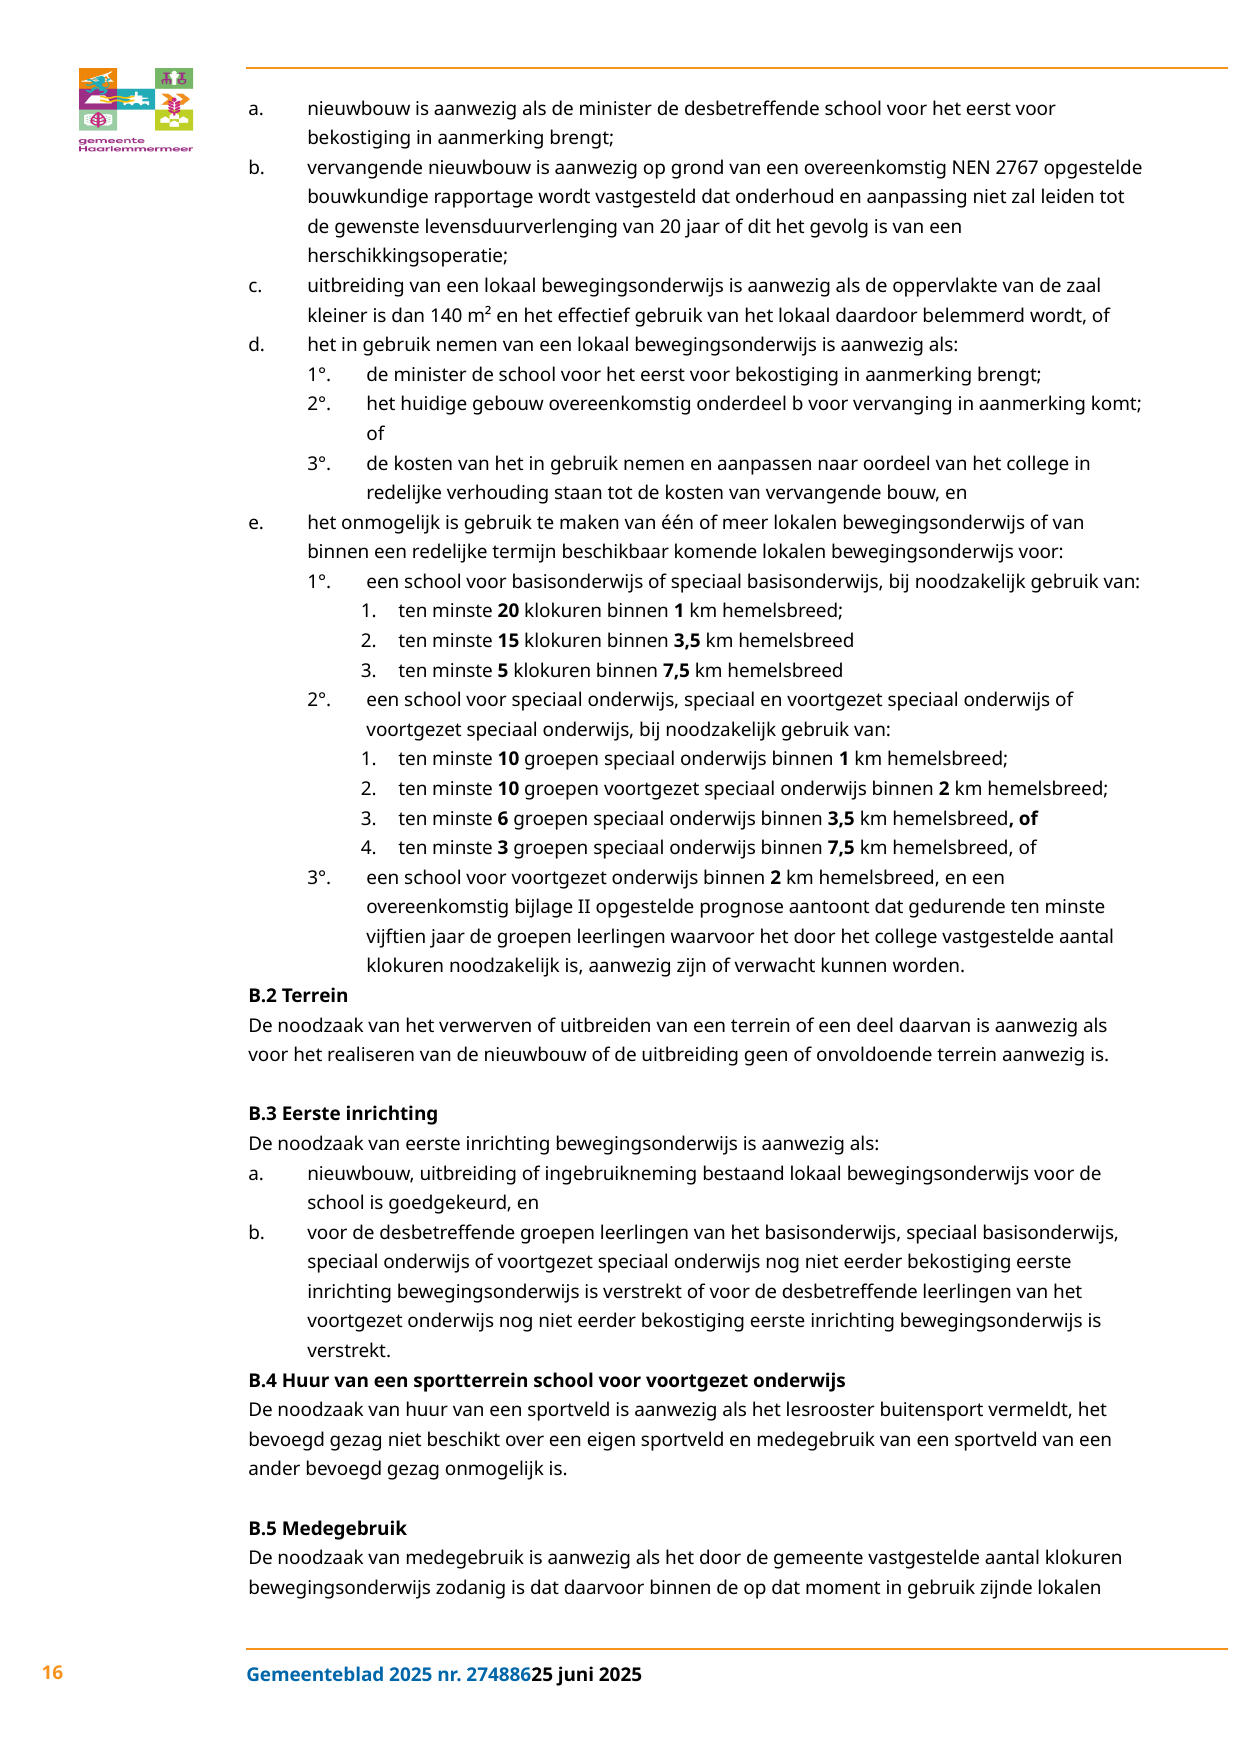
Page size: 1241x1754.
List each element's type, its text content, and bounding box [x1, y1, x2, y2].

text B.3 Eerste inrichting [248, 1101, 1152, 1126]
list het huidige gebouw overeenkomstig onderdeel b voor vervanging in aanmerking komt; of [307, 391, 1152, 446]
text De noodzaak van huur van een sportveld is aanwezig als het lesrooster buitensport vermeldt, het bevoegd gezag niet beschikt over een eigen sportveld en medegebruik van een sportveld van een ander bevoegd gezag onmogelijk is. [248, 1396, 1152, 1481]
text De noodzaak van eerste inrichting bewegingsonderwijs is aanwezig als: [248, 1130, 1152, 1156]
list een school voor basisonderwijs of speciaal basisonderwijs, bij noodzakelijk gebruik van: [307, 568, 1152, 594]
list het onmogelijk is gebruik te maken van één of meer lokalen bewegingsonderwijs of van binnen een redelijke termijn beschikbaar komende lokalen bewegingsonderwijs voor: [248, 509, 1152, 564]
text B.4 Huur van een sportterrein school voor voortgezet onderwijs [248, 1367, 1152, 1393]
list voor de desbetreffende groepen leerlingen van het basisonderwijs, speciaal basisonderwijs, speciaal onderwijs of voortgezet speciaal onderwijs nog niet eerder bekostiging eerste inrichting bewegingsonderwijs is verstrekt of voor de desbetreffende leerlingen van het voortgezet onderwijs nog niet eerder bekostiging eerste inrichting bewegingsonderwijs is verstrekt. [248, 1219, 1152, 1363]
text B.5 Medegebruik [248, 1515, 1152, 1541]
list uitbreiding van een lokaal bewegingsonderwijs is aanwezig als de oppervlakte van de zaal kleiner is dan 140 m² en het effectief gebruik van het lokaal daardoor belemmerd wordt, of [248, 272, 1152, 328]
list ten minste 3 groepen speciaal onderwijs binnen 7,5 km hemelsbreed, of [361, 834, 1152, 860]
list een school voor voortgezet onderwijs binnen 2 km hemelsbreed, en een overeenkomstig bijlage II opgestelde prognose aantoont dat gedurende ten minste vijftien jaar de groepen leerlingen waarvoor het door het college vastgestelde aantal klokuren noodzakelijk is, aanwezig zijn of verwacht kunnen worden. [307, 864, 1152, 978]
list de kosten van het in gebruik nemen en aanpassen naar oordeel van het college in redelijke verhouding staan tot de kosten van vervangende bouw, en [307, 450, 1152, 505]
text De noodzaak van medegebruik is aanwezig als het door de gemeente vastgestelde aantal klokuren bewegingsonderwijs zodanig is dat daarvoor binnen de op dat moment in gebruik zijnde lokalen [248, 1544, 1152, 1600]
text De noodzaak van het verwerven of uitbreiden van een terrein of een deel daarvan is aanwezig als voor het realiseren van de nieuwbouw of de uitbreiding geen of onvoldoende terrein aanwezig is. [248, 1012, 1152, 1067]
list ten minste 6 groepen speciaal onderwijs binnen 3,5 km hemelsbreed, of [361, 805, 1152, 831]
list ten minste 20 klokuren binnen 1 km hemelsbreed; [361, 598, 1152, 623]
picture [41, 47, 231, 172]
list nieuwbouw, uitbreiding of ingebruikneming bestaand lokaal bewegingsonderwijs voor de school is goedgekeurd, en [248, 1160, 1152, 1215]
list ten minste 15 klokuren binnen 3,5 km hemelsbreed [361, 627, 1152, 653]
list vervangende nieuwbouw is aanwezig op grond van een overeenkomstig NEN 2767 opgestelde bouwkundige rapportage wordt vastgesteld dat onderhoud en aanpassing niet zal leiden tot de gewenste levensduurverlenging van 20 jaar of dit het gevolg is van een herschikkingsoperatie; [248, 154, 1152, 268]
text B.2 Terrein [248, 982, 1152, 1008]
list ten minste 10 groepen speciaal onderwijs binnen 1 km hemelsbreed; [361, 746, 1152, 771]
list nieuwbouw is aanwezig als de minister de desbetreffende school voor het eerst voor bekostiging in aanmerking brengt; [248, 95, 1152, 150]
list het in gebruik nemen van een lokaal bewegingsonderwijs is aanwezig als: [248, 331, 1152, 357]
list ten minste 10 groepen voortgezet speciaal onderwijs binnen 2 km hemelsbreed; [361, 775, 1152, 801]
list ten minste 5 klokuren binnen 7,5 km hemelsbreed [361, 657, 1152, 683]
list een school voor speciaal onderwijs, speciaal en voortgezet speciaal onderwijs of voortgezet speciaal onderwijs, bij noodzakelijk gebruik van: [307, 686, 1152, 742]
list de minister de school voor het eerst voor bekostiging in aanmerking brengt; [307, 361, 1152, 387]
